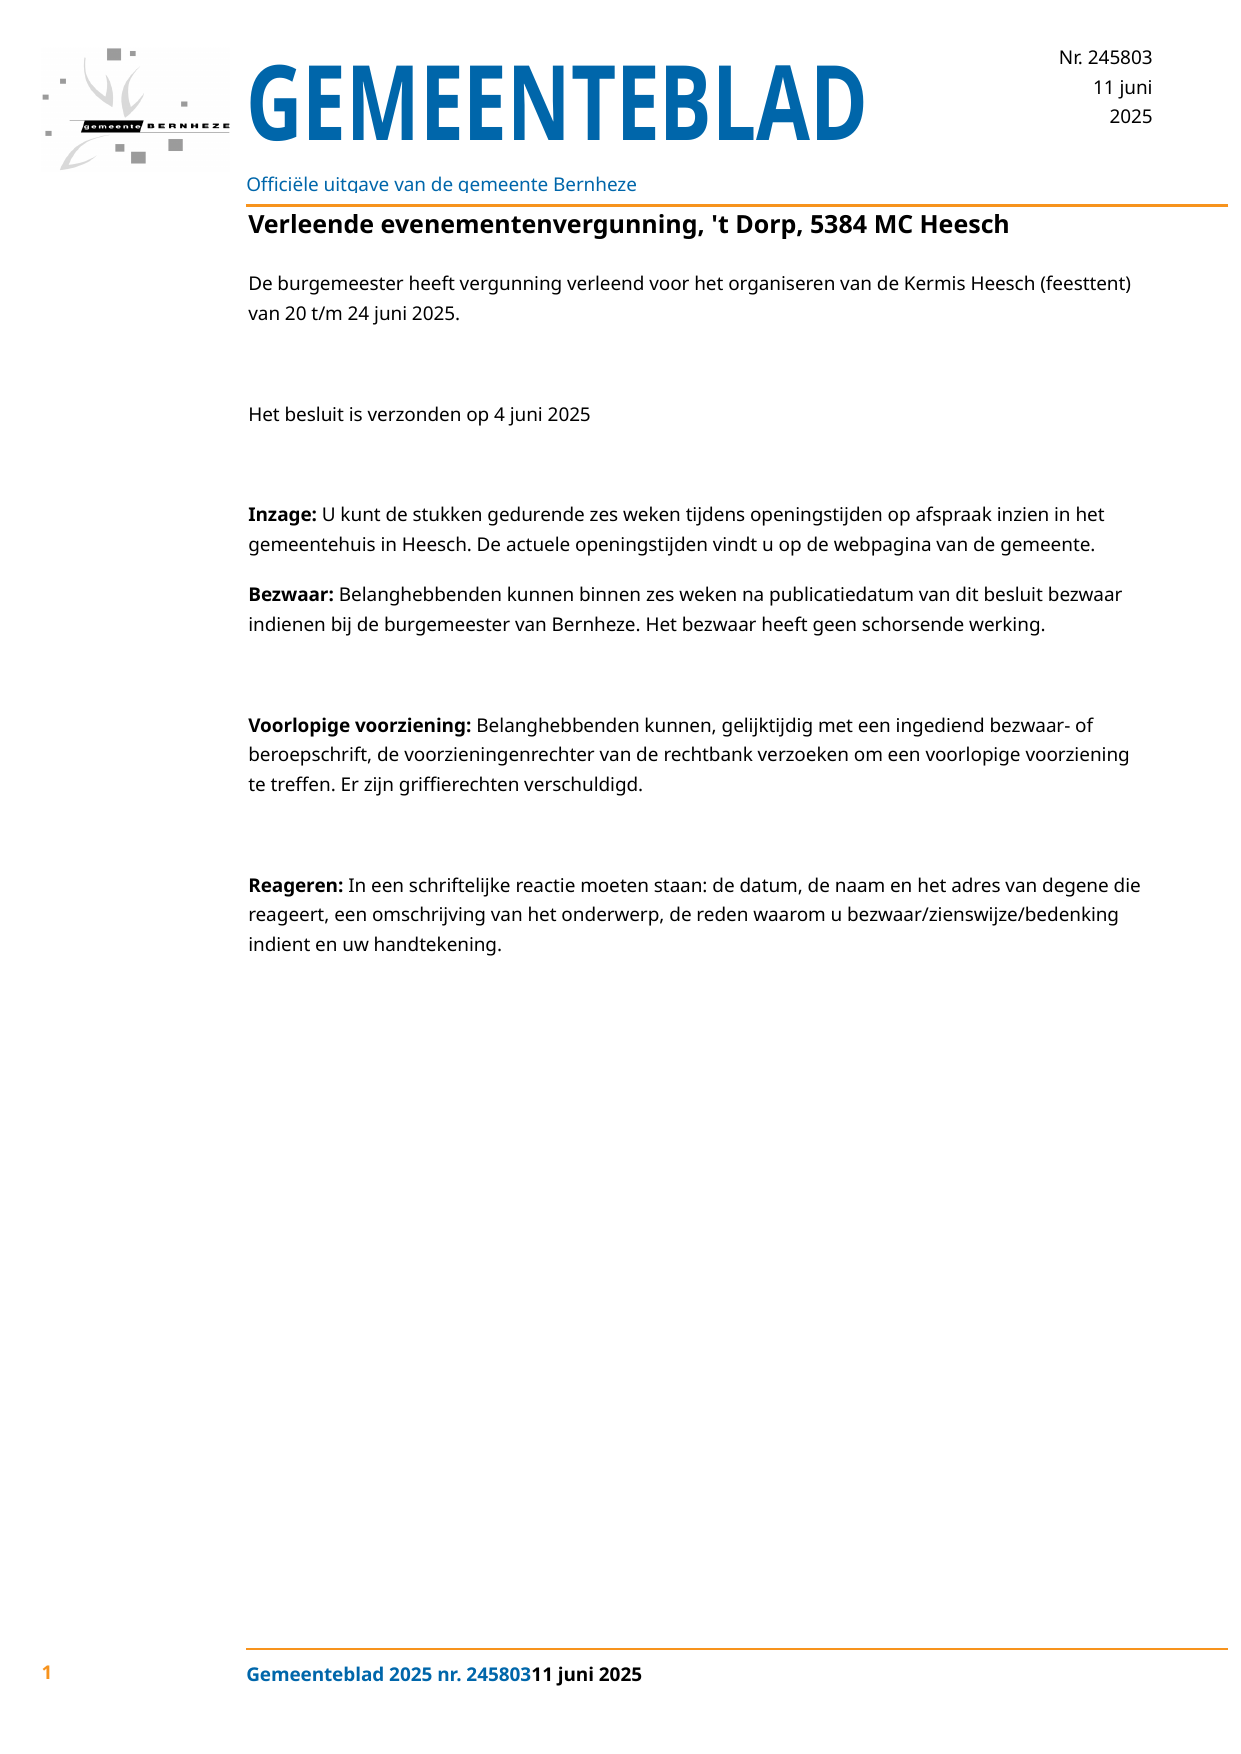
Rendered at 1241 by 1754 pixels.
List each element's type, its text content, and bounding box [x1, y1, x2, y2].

text Voorlopige voorziening: Belanghebbenden kunnen, gelijktijdig met een ingediend bezwaar- of beroepschrift, de voorzieningenrechter van de rechtbank verzoeken om een voorlopige voorziening te treffen. Er zijn griffierechten verschuldigd. [248, 712, 1152, 797]
text Verleende evenementenvergunning, 't Dorp, 5384 MC Heesch [248, 207, 1152, 241]
text Inzage: U kunt de stukken gedurende zes weken tijdens openingstijden op afspraak inzien in het gemeentehuis in Heesch. De actuele openingstijden vindt u op de webpagina van de gemeente. [248, 502, 1152, 557]
text Het besluit is verzonden op 4 juni 2025 [248, 401, 1152, 426]
text Bezwaar: Belanghebbenden kunnen binnen zes weken na publicatiedatum van dit besluit bezwaar indienen bij de burgemeester van Bernheze. Het bezwaar heeft geen schorsende werking. [248, 582, 1152, 637]
text Reageren: In een schriftelijke reactie moeten staan: de datum, de naam en het adres van degene die reageert, een omschrijving van het onderwerp, de reden waarom u bezwaar/zienswijze/bedenking indient en uw handtekening. [248, 872, 1152, 957]
text De burgemeester heeft vergunning verleend voor het organiseren van de Kermis Heesch (feesttent) van 20 t/m 24 juni 2025. [248, 270, 1152, 326]
picture [41, 47, 231, 172]
